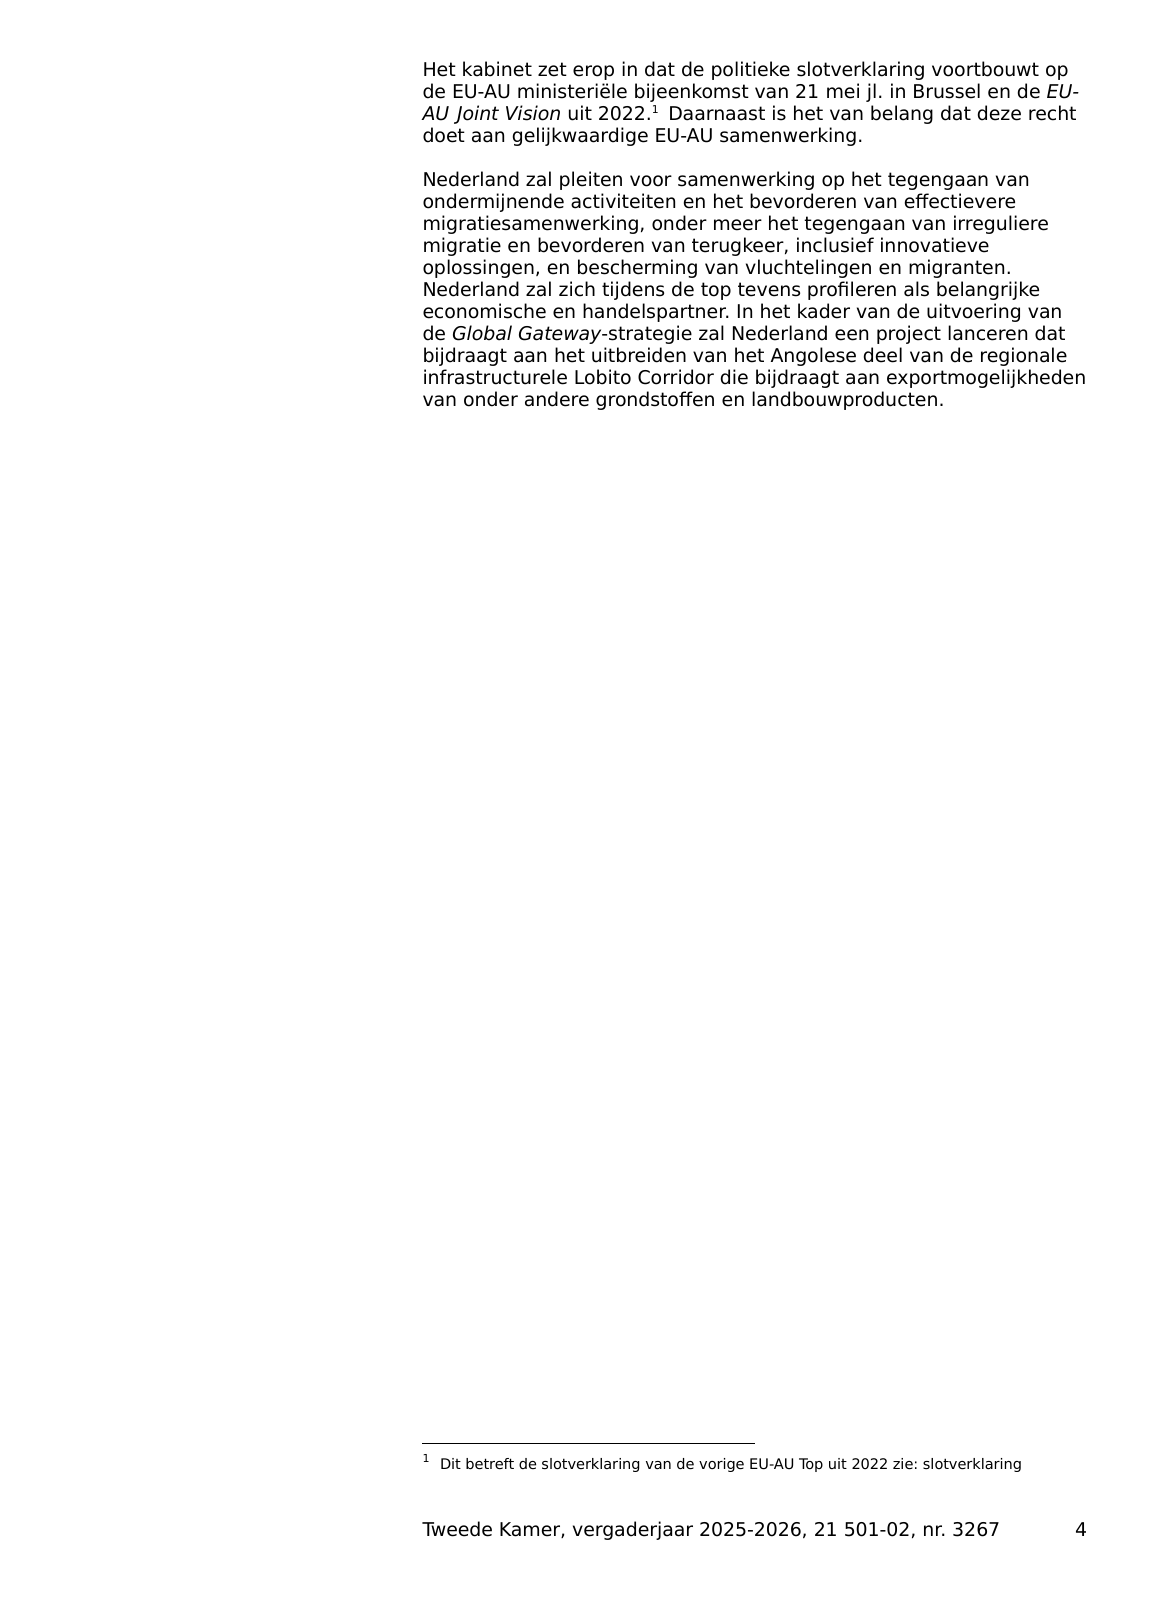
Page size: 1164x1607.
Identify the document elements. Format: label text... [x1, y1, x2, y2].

text Het kabinet zet erop in dat de politieke slotverklaring voortbouwt op de EU-AU ministeriële bijeenkomst van 21 mei jl. in Brussel en de EU-AU Joint Vision uit 2022. Daarnaast is het van belang dat deze recht doet aan gelijkwaardige EU-AU samenwerking. [422, 59, 1087, 147]
text Nederland zal pleiten voor samenwerking op het tegengaan van ondermijnende activiteiten en het bevorderen van effectievere migratiesamenwerking, onder meer het tegengaan van irreguliere migratie en bevorderen van terugkeer, inclusief innovatieve oplossingen, en bescherming van vluchtelingen en migranten. Nederland zal zich tijdens de top tevens profileren als belangrijke economische en handelspartner. In het kader van de uitvoering van de Global Gateway-strategie zal Nederland een project lanceren dat bijdraagt aan het uitbreiden van het Angolese deel van de regionale infrastructurele Lobito Corridor die bijdraagt aan exportmogelijkheden van onder andere grondstoffen en landbouwproducten. [422, 169, 1087, 411]
text Dit betreft de slotverklaring van de vorige EU-AU Top uit 2022 zie: slotverklaring [422, 1452, 1087, 1474]
